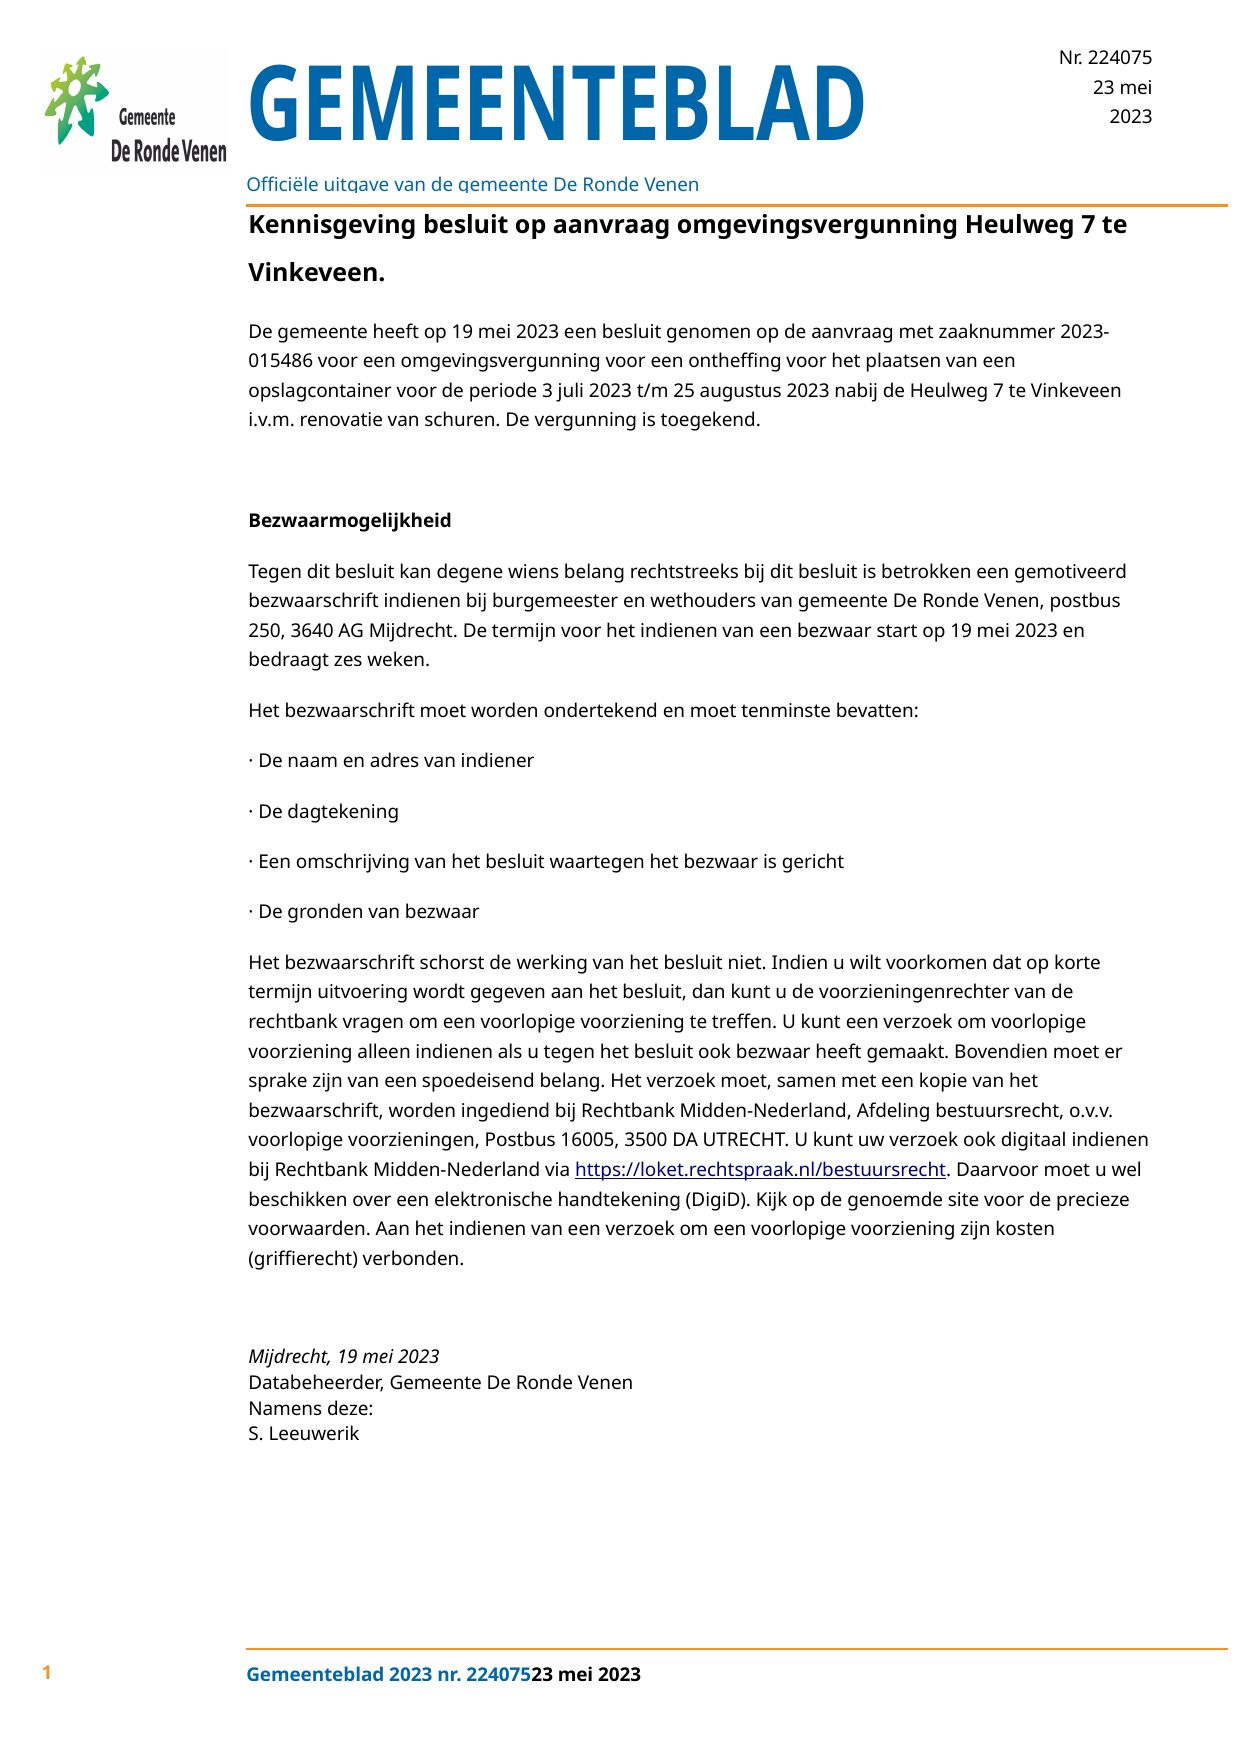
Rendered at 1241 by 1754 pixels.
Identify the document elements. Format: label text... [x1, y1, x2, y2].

text · Een omschrijving van het besluit waartegen het bezwaar is gericht [248, 848, 1152, 874]
text Het bezwaarschrift moet worden ondertekend en moet tenminste bevatten: [248, 697, 1152, 723]
text Namens deze: [248, 1395, 1152, 1420]
text Het bezwaarschrift schorst de werking van het besluit niet. Indien u wilt voorkomen dat op korte termijn uitvoering wordt gegeven aan het besluit, dan kunt u de voorzieningenrechter van de rechtbank vragen om een voorlopige voorziening te treffen. U kunt een verzoek om voorlopige voorziening alleen indienen als u tegen het besluit ook bezwaar heeft gemaakt. Bovendien moet er sprake zijn van een spoedeisend belang. Het verzoek moet, samen met een kopie van het bezwaarschrift, worden ingediend bij Rechtbank Midden-Nederland, Afdeling bestuursrecht, o.v.v. voorlopige voorzieningen, Postbus 16005, 3500 DA UTRECHT. U kunt uw verzoek ook digitaal indienen bij Rechtbank Midden-Nederland via https://loket.rechtspraak.nl/bestuursrecht. Daarvoor moet u wel beschikken over een elektronische handtekening (DigiD). Kijk op de genoemde site voor de precieze voorwaarden. Aan het indienen van een verzoek om een voorlopige voorziening zijn kosten (griffierecht) verbonden. [248, 949, 1152, 1271]
text Kennisgeving besluit op aanvraag omgevingsvergunning Heulweg 7 te Vinkeveen. [248, 207, 1152, 288]
text S. Leeuwerik [248, 1420, 1152, 1446]
text Bezwaarmogelijkheid [248, 507, 1152, 533]
text Tegen dit besluit kan degene wiens belang rechtstreeks bij dit besluit is betrokken een gemotiveerd bezwaarschrift indienen bij burgemeester en wethouders van gemeente De Ronde Venen, postbus 250, 3640 AG Mijdrecht. De termijn voor het indienen van een bezwaar start op 19 mei 2023 en bedraagt zes weken. [248, 558, 1152, 672]
text Databeheerder, Gemeente De Ronde Venen [248, 1369, 1152, 1395]
picture [41, 47, 231, 172]
text Mijdrecht, 19 mei 2023 [248, 1343, 1152, 1369]
text · De gronden van bezwaar [248, 899, 1152, 924]
text · De naam en adres van indiener [248, 747, 1152, 773]
text De gemeente heeft op 19 mei 2023 een besluit genomen op de aanvraag met zaaknummer 2023-015486 voor een omgevingsvergunning voor een ontheffing voor het plaatsen van een opslagcontainer voor de periode 3 juli 2023 t/m 25 augustus 2023 nabij de Heulweg 7 te Vinkeveen i.v.m. renovatie van schuren. De vergunning is toegekend. [248, 318, 1152, 432]
text · De dagtekening [248, 798, 1152, 824]
